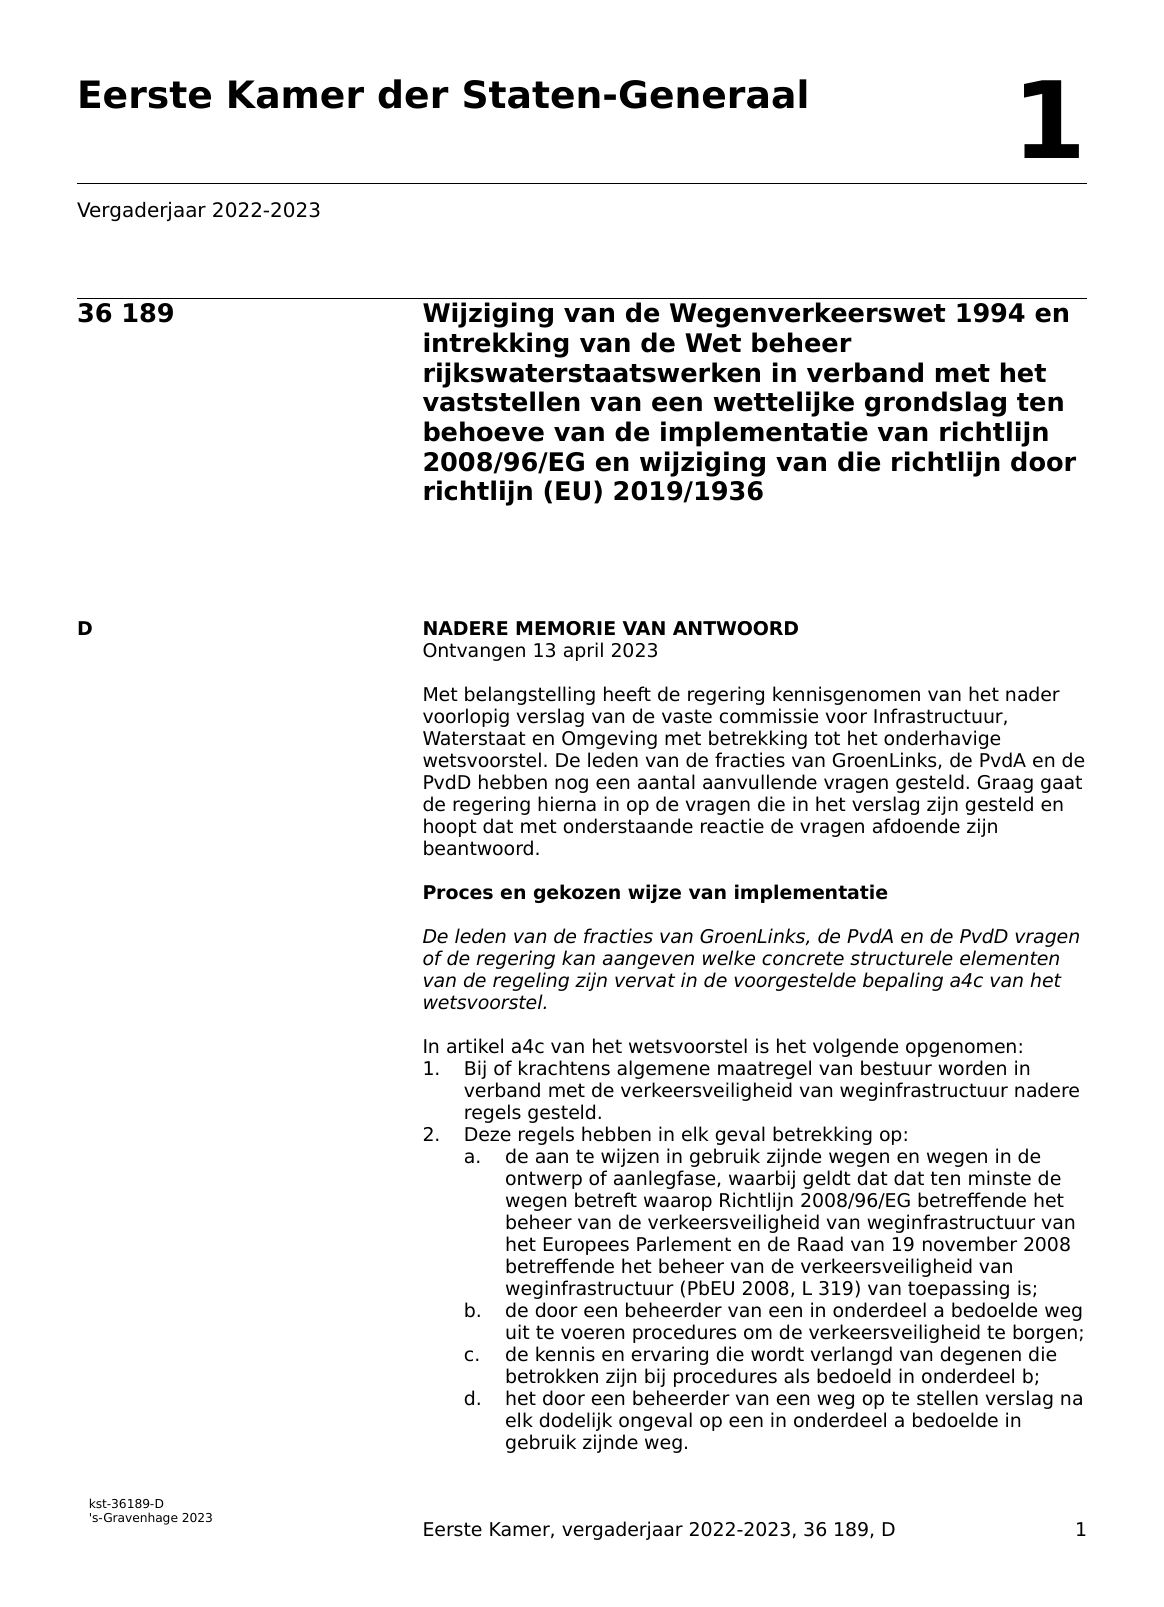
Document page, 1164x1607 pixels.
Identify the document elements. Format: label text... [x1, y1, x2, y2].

text In artikel a4c van het wetsvoorstel is het volgende opgenomen: [422, 1036, 1087, 1058]
text 's-Gravenhage 2023 [88, 1511, 323, 1525]
text c. de kennis en ervaring die wordt verlangd van degenen die betrokken zijn bij procedures als bedoeld in onderdeel b; [464, 1344, 1087, 1388]
subtitle 36 189 Wijziging van de Wegenverkeerswet 1994 en intrekking van de Wet beheer rijkswaterstaatswerken in verband met het vaststellen van een wettelijke grondslag ten behoeve van de implementatie van richtlijn 2008/96/EG en wijziging van die richtlijn door richtlijn (EU) 2019/1936 [77, 299, 1087, 507]
text a. de aan te wijzen in gebruik zijnde wegen en wegen in de ontwerp of aanlegfase, waarbij geldt dat dat ten minste de wegen betreft waarop Richtlijn 2008/96/EG betreffende het beheer van de verkeersveiligheid van weginfrastructuur van het Europees Parlement en de Raad van 19 november 2008 betreffende het beheer van de verkeersveiligheid van weginfrastructuur (PbEU 2008, L 319) van toepassing is; [464, 1146, 1087, 1300]
text De leden van de fracties van GroenLinks, de PvdA en de PvdD vragen of de regering kan aangeven welke concrete structurele elementen van de regeling zijn vervat in de voorgestelde bepaling a4c van het wetsvoorstel. [422, 926, 1087, 1014]
text 1. Bij of krachtens algemene maatregel van bestuur worden in verband met de verkeersveiligheid van weginfrastructuur nadere regels gesteld. [422, 1058, 1087, 1124]
subtitle Proces en gekozen wijze van implementatie [422, 882, 1087, 904]
text 2. Deze regels hebben in elk geval betrekking op: [422, 1124, 1087, 1146]
text b. de door een beheerder van een in onderdeel a bedoelde weg uit te voeren procedures om de verkeersveiligheid te borgen; [464, 1300, 1087, 1344]
text Met belangstelling heeft de regering kennisgenomen van het nader voorlopig verslag van de vaste commissie voor Infrastructuur, Waterstaat en Omgeving met betrekking tot het onderhavige wetsvoorstel. De leden van de fracties van GroenLinks, de PvdA en de PvdD hebben nog een aantal aanvullende vragen gesteld. Graag gaat de regering hierna in op de vragen die in het verslag zijn gesteld en hoopt dat met onderstaande reactie de vragen afdoende zijn beantwoord. [422, 684, 1087, 860]
text d. het door een beheerder van een weg op te stellen verslag na elk dodelijk ongeval op een in onderdeel a bedoelde in gebruik zijnde weg. [464, 1388, 1087, 1454]
table_cell Vergaderjaar 2022-2023 [77, 184, 1087, 298]
table_header 1 [886, 59, 1087, 183]
text Ontvangen 13 april 2023 [422, 640, 1087, 662]
text kst-36189-D [88, 1497, 323, 1511]
subtitle D NADERE MEMORIE VAN ANTWOORD [77, 618, 1087, 640]
table_header Eerste Kamer der Staten-Generaal [77, 59, 886, 183]
